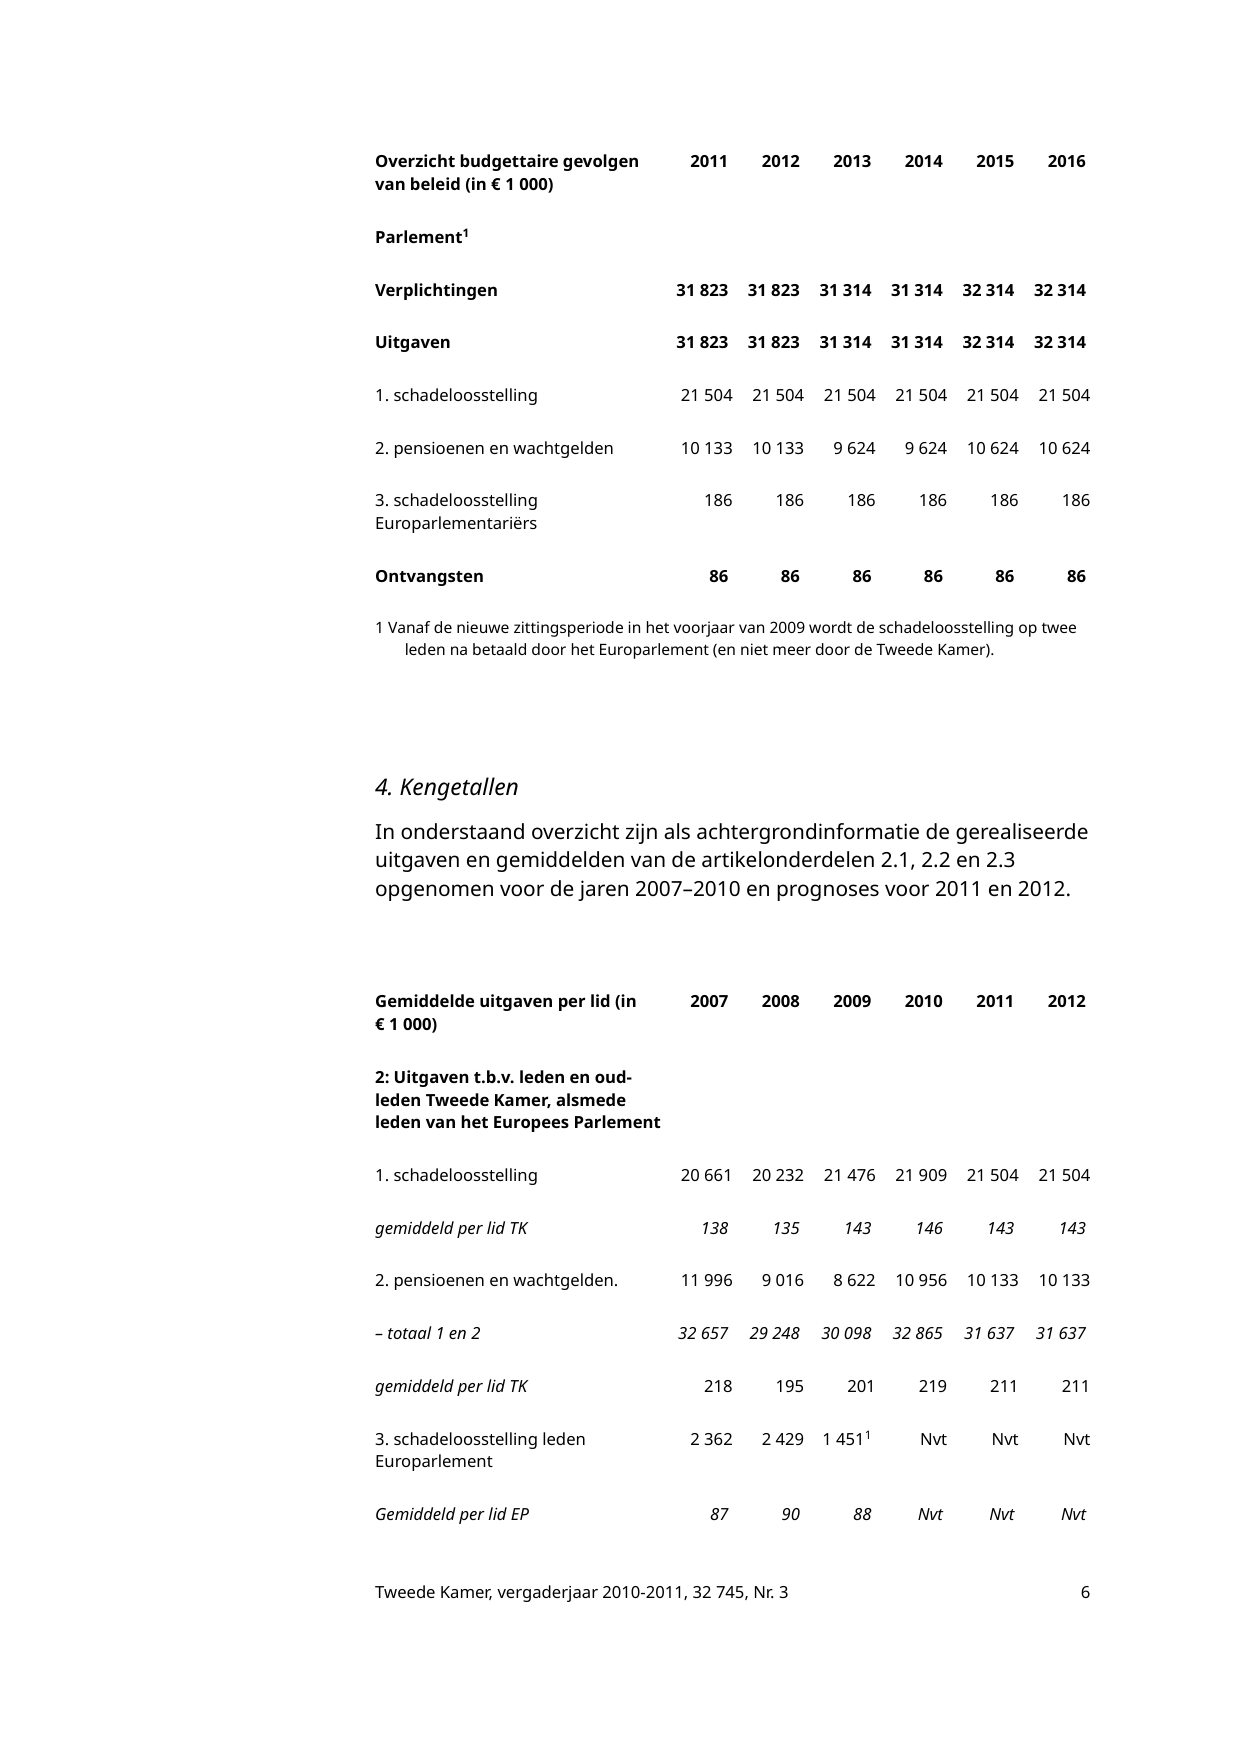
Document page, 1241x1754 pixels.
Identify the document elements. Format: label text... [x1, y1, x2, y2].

table_cell 21 504 [947, 384, 1018, 436]
table_cell 9 624 [876, 436, 947, 489]
table_cell 143 [1019, 1216, 1090, 1269]
table_cell 2. pensioenen en wachtgelden. [375, 1269, 661, 1322]
table_cell 146 [876, 1216, 947, 1269]
table_header 2010 [876, 990, 947, 1065]
table_cell 219 [876, 1374, 947, 1427]
table_cell 32 314 [1019, 278, 1090, 331]
table_cell 86 [947, 564, 1018, 617]
table_cell 186 [947, 489, 1018, 564]
table_cell 2: Uitgaven t.b.v. leden en oud-leden Tweede Kamer, alsmede leden van het Europees Parlement [375, 1065, 661, 1163]
table_cell 86 [804, 564, 876, 617]
table_cell 2. pensioenen en wachtgelden [375, 436, 661, 489]
table_cell Uitgaven [375, 331, 661, 383]
table_cell 21 504 [1019, 384, 1090, 436]
table_cell 20 661 [661, 1164, 732, 1216]
table_header 2012 [733, 150, 804, 225]
table_header 2011 [661, 150, 732, 225]
table_cell Nvt [947, 1427, 1018, 1502]
table_header 2008 [733, 990, 804, 1065]
table_cell [733, 225, 804, 278]
table_cell 1 Vanaf de nieuwe zittingsperiode in het voorjaar van 2009 wordt de schadeloosstelling op twee leden na betaald door het Europarlement (en niet meer door de Tweede Kamer). [375, 617, 1090, 689]
table_cell 11 996 [661, 1269, 732, 1322]
table_cell 31 823 [661, 331, 732, 383]
table_cell 31 823 [661, 278, 732, 331]
table_cell 32 314 [1019, 331, 1090, 383]
table_cell [947, 1065, 1018, 1163]
table_cell 32 314 [947, 278, 1018, 331]
table_header Overzicht budgettaire gevolgen van beleid (in € 1 000) [375, 150, 661, 225]
table_cell [1019, 1065, 1090, 1163]
table_cell 9 016 [733, 1269, 804, 1322]
table_cell 186 [876, 489, 947, 564]
table_cell 31 823 [733, 278, 804, 331]
table_cell 87 [661, 1503, 732, 1525]
table_cell – totaal 1 en 2 [375, 1322, 661, 1374]
table_cell 31 637 [947, 1322, 1018, 1374]
table_cell 90 [733, 1503, 804, 1525]
table_cell 32 657 [661, 1322, 732, 1374]
table_cell 10 956 [876, 1269, 947, 1322]
table_cell 186 [804, 489, 876, 564]
table_cell 31 637 [1019, 1322, 1090, 1374]
table_cell 211 [1019, 1374, 1090, 1427]
table_cell [804, 1065, 876, 1163]
table_cell 138 [661, 1216, 732, 1269]
table_cell 10 133 [1019, 1269, 1090, 1322]
table_cell 10 133 [947, 1269, 1018, 1322]
table_cell 1. schadeloosstelling [375, 1164, 661, 1216]
table_cell [661, 225, 732, 278]
table_cell 86 [661, 564, 732, 617]
table_cell 201 [804, 1374, 876, 1427]
table_cell Parlement1 [375, 225, 661, 278]
table_cell [876, 225, 947, 278]
table_cell 8 622 [804, 1269, 876, 1322]
table_cell 86 [1019, 564, 1090, 617]
table_cell 10 624 [1019, 436, 1090, 489]
table_cell 1. schadeloosstelling [375, 384, 661, 436]
table_cell 31 314 [876, 331, 947, 383]
table_header 2007 [661, 990, 732, 1065]
table_cell [804, 225, 876, 278]
table_cell 21 504 [947, 1164, 1018, 1216]
table_cell 29 248 [733, 1322, 804, 1374]
table_header 2013 [804, 150, 876, 225]
table_cell 3. schadeloosstelling leden Europarlement [375, 1427, 661, 1502]
table_cell Nvt [876, 1503, 947, 1525]
table_cell 10 624 [947, 436, 1018, 489]
table_cell Ontvangsten [375, 564, 661, 617]
table_cell 31 314 [804, 331, 876, 383]
table_cell Gemiddeld per lid EP [375, 1503, 661, 1525]
table_header Gemiddelde uitgaven per lid (in € 1 000) [375, 990, 661, 1065]
table_cell [876, 1065, 947, 1163]
table_cell 31 823 [733, 331, 804, 383]
subtitle 4. Kengetallen [375, 771, 1090, 802]
table_cell 2 429 [733, 1427, 804, 1502]
table_cell 21 476 [804, 1164, 876, 1216]
table_cell 32 865 [876, 1322, 947, 1374]
table_cell [661, 1065, 732, 1163]
table_cell 2 362 [661, 1427, 732, 1502]
table_cell 143 [804, 1216, 876, 1269]
table_cell [1019, 225, 1090, 278]
table_cell 186 [1019, 489, 1090, 564]
table_header 2014 [876, 150, 947, 225]
table_cell 20 232 [733, 1164, 804, 1216]
table_cell 211 [947, 1374, 1018, 1427]
table_cell Nvt [947, 1503, 1018, 1525]
table_cell 10 133 [733, 436, 804, 489]
table_cell [947, 225, 1018, 278]
table_cell 32 314 [947, 331, 1018, 383]
table_header 2011 [947, 990, 1018, 1065]
text In onderstaand overzicht zijn als achtergrondinformatie de gerealiseerde uitgaven en gemiddelden van de artikelonderdelen 2.1, 2.2 en 2.3 opgenomen voor de jaren 2007–2010 en prognoses voor 2011 en 2012. [375, 817, 1090, 902]
table_cell 21 909 [876, 1164, 947, 1216]
table_cell 195 [733, 1374, 804, 1427]
table_cell 10 133 [661, 436, 732, 489]
table_cell 86 [733, 564, 804, 617]
table_header 2009 [804, 990, 876, 1065]
table_cell 135 [733, 1216, 804, 1269]
table_cell 186 [661, 489, 732, 564]
table_header 2015 [947, 150, 1018, 225]
table_cell 21 504 [1019, 1164, 1090, 1216]
table_cell 88 [804, 1503, 876, 1525]
table_cell 143 [947, 1216, 1018, 1269]
table_cell 186 [733, 489, 804, 564]
table_cell gemiddeld per lid TK [375, 1374, 661, 1427]
table_cell 21 504 [876, 384, 947, 436]
table_cell gemiddeld per lid TK [375, 1216, 661, 1269]
table_cell 218 [661, 1374, 732, 1427]
table_cell 1 4511 [804, 1427, 876, 1502]
table_cell 21 504 [804, 384, 876, 436]
table_cell 86 [876, 564, 947, 617]
table_cell 30 098 [804, 1322, 876, 1374]
table_cell Nvt [876, 1427, 947, 1502]
table_header 2016 [1019, 150, 1090, 225]
table_cell 3. schadeloosstelling Europarlementariërs [375, 489, 661, 564]
table_header 2012 [1019, 990, 1090, 1065]
table_cell 31 314 [804, 278, 876, 331]
table_cell Verplichtingen [375, 278, 661, 331]
table_cell Nvt [1019, 1503, 1090, 1525]
table_cell Nvt [1019, 1427, 1090, 1502]
table_cell 21 504 [733, 384, 804, 436]
table_cell 31 314 [876, 278, 947, 331]
table_cell 21 504 [661, 384, 732, 436]
table_cell 9 624 [804, 436, 876, 489]
table_cell [733, 1065, 804, 1163]
